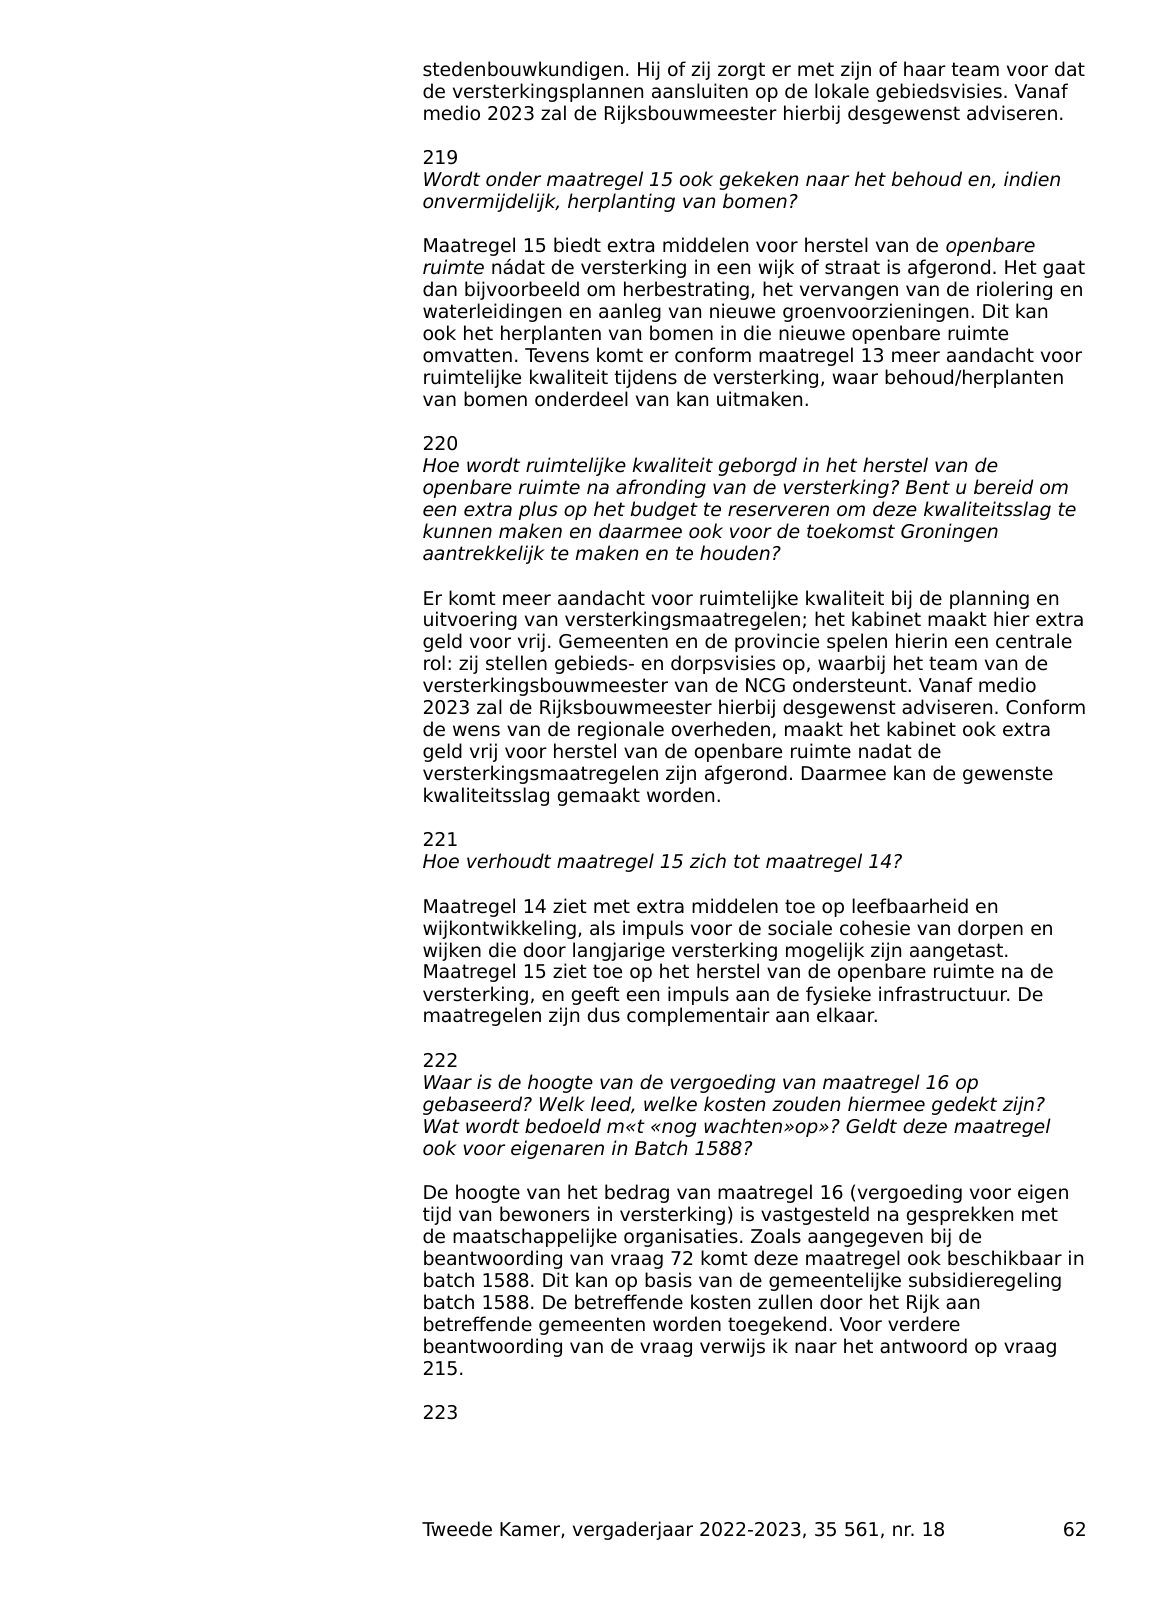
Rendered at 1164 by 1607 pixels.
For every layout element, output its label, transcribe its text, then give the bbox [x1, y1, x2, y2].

text 223 [422, 1402, 1087, 1424]
text De hoogte van het bedrag van maatregel 16 (vergoeding voor eigen tijd van bewoners in versterking) is vastgesteld na gesprekken met de maatschappelijke organisaties. Zoals aangegeven bij de beantwoording van vraag 72 komt deze maatregel ook beschikbaar in batch 1588. Dit kan op basis van de gemeentelijke subsidieregeling batch 1588. De betreffende kosten zullen door het Rijk aan betreffende gemeenten worden toegekend. Voor verdere beantwoording van de vraag verwijs ik naar het antwoord op vraag 215. [422, 1182, 1087, 1379]
text 221 [422, 829, 1087, 851]
text 222 [422, 1049, 1087, 1072]
text 220 [422, 433, 1087, 455]
text Maatregel 15 biedt extra middelen voor herstel van de openbare ruimte nádat de versterking in een wijk of straat is afgerond. Het gaat dan bijvoorbeeld om herbestrating, het vervangen van de riolering en waterleidingen en aanleg van nieuwe groenvoorzieningen. Dit kan ook het herplanten van bomen in die nieuwe openbare ruimte omvatten. Tevens komt er conform maatregel 13 meer aandacht voor ruimtelijke kwaliteit tijdens de versterking, waar behoud/herplanten van bomen onderdeel van kan uitmaken. [422, 235, 1087, 411]
text Hoe verhoudt maatregel 15 zich tot maatregel 14? [422, 851, 1087, 873]
text Maatregel 14 ziet met extra middelen toe op leefbaarheid en wijkontwikkeling, als impuls voor de sociale cohesie van dorpen en wijken die door langjarige versterking mogelijk zijn aangetast. Maatregel 15 ziet toe op het herstel van de openbare ruimte na de versterking, en geeft een impuls aan de fysieke infrastructuur. De maatregelen zijn dus complementair aan elkaar. [422, 896, 1087, 1027]
text stedenbouwkundigen. Hij of zij zorgt er met zijn of haar team voor dat de versterkingsplannen aansluiten op de lokale gebiedsvisies. Vanaf medio 2023 zal de Rijksbouwmeester hierbij desgewenst adviseren. [422, 59, 1087, 125]
text Er komt meer aandacht voor ruimtelijke kwaliteit bij de planning en uitvoering van versterkingsmaatregelen; het kabinet maakt hier extra geld voor vrij. Gemeenten en de provincie spelen hierin een centrale rol: zij stellen gebieds- en dorpsvisies op, waarbij het team van de versterkingsbouwmeester van de NCG ondersteunt. Vanaf medio 2023 zal de Rijksbouwmeester hierbij desgewenst adviseren. Conform de wens van de regionale overheden, maakt het kabinet ook extra geld vrij voor herstel van de openbare ruimte nadat de versterkingsmaatregelen zijn afgerond. Daarmee kan de gewenste kwaliteitsslag gemaakt worden. [422, 587, 1087, 807]
text Wordt onder maatregel 15 ook gekeken naar het behoud en, indien onvermijdelijk, herplanting van bomen? [422, 169, 1087, 213]
text Waar is de hoogte van de vergoeding van maatregel 16 op gebaseerd? Welk leed, welke kosten zouden hiermee gedekt zijn? Wat wordt bedoeld m«t «nog wachten»op»? Geldt deze maatregel ook voor eigenaren in Batch 1588? [422, 1072, 1087, 1159]
text 219 [422, 147, 1087, 169]
text Hoe wordt ruimtelijke kwaliteit geborgd in het herstel van de openbare ruimte na afronding van de versterking? Bent u bereid om een extra plus op het budget te reserveren om deze kwaliteitsslag te kunnen maken en daarmee ook voor de toekomst Groningen aantrekkelijk te maken en te houden? [422, 455, 1087, 565]
